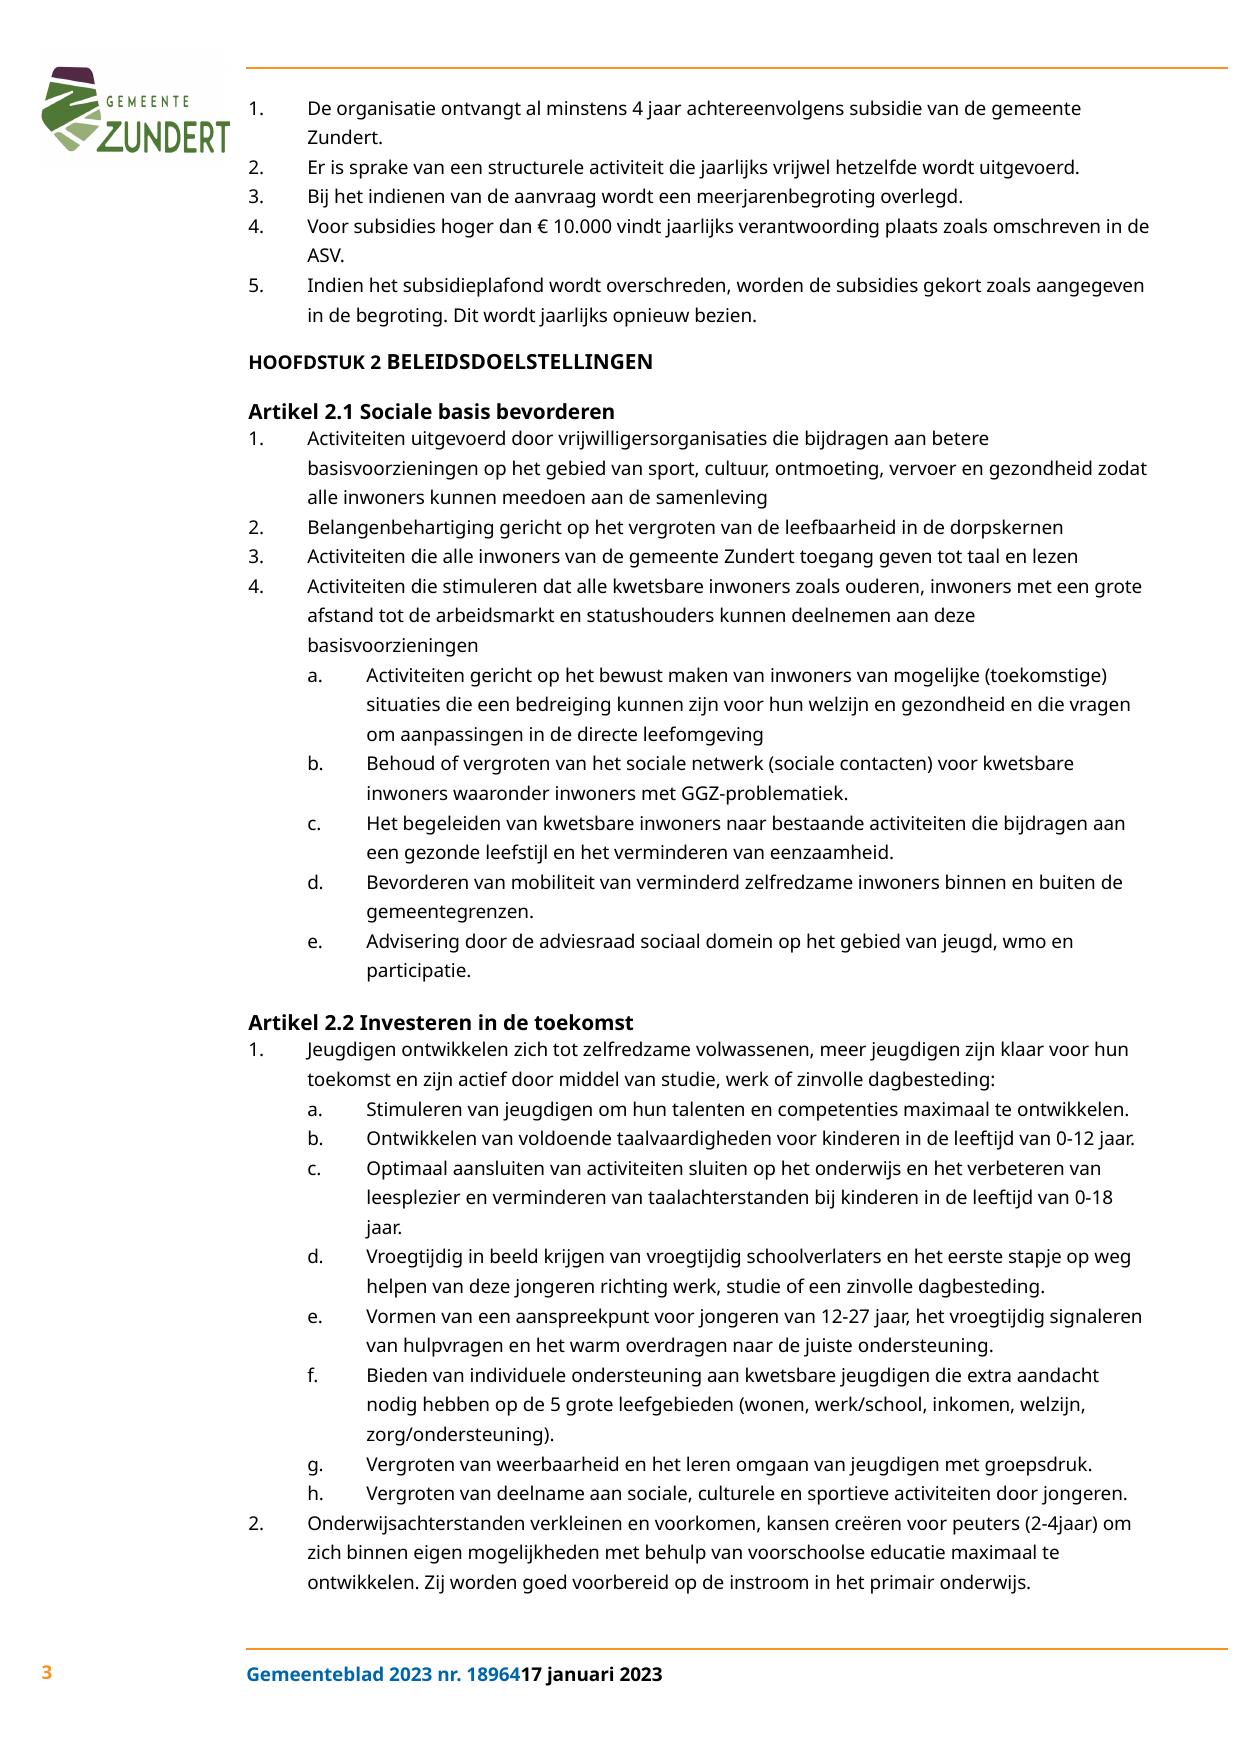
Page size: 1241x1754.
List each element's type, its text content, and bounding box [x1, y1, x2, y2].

list Bevorderen van mobiliteit van verminderd zelfredzame inwoners binnen en buiten de gemeentegrenzen. [307, 869, 1152, 924]
list Bij het indienen van de aanvraag wordt een meerjarenbegroting overlegd. [248, 183, 1152, 209]
list Vroegtijdig in beeld krijgen van vroegtijdig schoolverlaters en het eerste stapje op weg helpen van deze jongeren richting werk, studie of een zinvolle dagbesteding. [307, 1244, 1152, 1299]
picture [41, 47, 231, 172]
list Voor subsidies hoger dan € 10.000 vindt jaarlijks verantwoording plaats zoals omschreven in de ASV. [248, 213, 1152, 268]
list Ontwikkelen van voldoende taalvaardigheden voor kinderen in de leeftijd van 0-12 jaar. [307, 1125, 1152, 1151]
text HOOFDSTUK 2 BELEIDSDOELSTELLINGEN [248, 347, 1152, 376]
text Artikel 2.1 Sociale basis bevorderen [248, 397, 1152, 425]
list Vormen van een aanspreekpunt voor jongeren van 12-27 jaar, het vroegtijdig signaleren van hulpvragen en het warm overdragen naar de juiste ondersteuning. [307, 1303, 1152, 1358]
list Activiteiten die stimuleren dat alle kwetsbare inwoners zoals ouderen, inwoners met een grote afstand tot de arbeidsmarkt en statushouders kunnen deelnemen aan deze basisvoorzieningen [248, 573, 1152, 658]
text Artikel 2.2 Investeren in de toekomst [248, 1008, 1152, 1037]
list Behoud of vergroten van het sociale netwerk (sociale contacten) voor kwetsbare inwoners waaronder inwoners met GGZ-problematiek. [307, 751, 1152, 806]
list Activiteiten die alle inwoners van de gemeente Zundert toegang geven tot taal en lezen [248, 543, 1152, 569]
list Vergroten van deelname aan sociale, culturele en sportieve activiteiten door jongeren. [307, 1480, 1152, 1506]
list Advisering door de adviesraad sociaal domein op het gebied van jeugd, wmo en participatie. [307, 928, 1152, 983]
list Jeugdigen ontwikkelen zich tot zelfredzame volwassenen, meer jeugdigen zijn klaar voor hun toekomst en zijn actief door middel van studie, werk of zinvolle dagbesteding: [248, 1037, 1152, 1092]
list Vergroten van weerbaarheid en het leren omgaan van jeugdigen met groepsdruk. [307, 1451, 1152, 1476]
list Er is sprake van een structurele activiteit die jaarlijks vrijwel hetzelfde wordt uitgevoerd. [248, 154, 1152, 180]
list Onderwijsachterstanden verkleinen en voorkomen, kansen creëren voor peuters (2-4jaar) om zich binnen eigen mogelijkheden met behulp van voorschoolse educatie maximaal te ontwikkelen. Zij worden goed voorbereid op de instroom in het primair onderwijs. [248, 1510, 1152, 1595]
list Bieden van individuele ondersteuning aan kwetsbare jeugdigen die extra aandacht nodig hebben op de 5 grote leefgebieden (wonen, werk/school, inkomen, welzijn, zorg/ondersteuning). [307, 1362, 1152, 1447]
list De organisatie ontvangt al minstens 4 jaar achtereenvolgens subsidie van de gemeente Zundert. [248, 95, 1152, 150]
list Activiteiten gericht op het bewust maken van inwoners van mogelijke (toekomstige) situaties die een bedreiging kunnen zijn voor hun welzijn en gezondheid en die vragen om aanpassingen in de directe leefomgeving [307, 662, 1152, 747]
list Belangenbehartiging gericht op het vergroten van de leefbaarheid in de dorpskernen [248, 514, 1152, 540]
list Het begeleiden van kwetsbare inwoners naar bestaande activiteiten die bijdragen aan een gezonde leefstijl en het verminderen van eenzaamheid. [307, 810, 1152, 865]
list Optimaal aansluiten van activiteiten sluiten op het onderwijs en het verbeteren van leesplezier en verminderen van taalachterstanden bij kinderen in de leeftijd van 0-18 jaar. [307, 1155, 1152, 1240]
list Indien het subsidieplafond wordt overschreden, worden de subsidies gekort zoals aangegeven in de begroting. Dit wordt jaarlijks opnieuw bezien. [248, 272, 1152, 328]
list Stimuleren van jeugdigen om hun talenten en competenties maximaal te ontwikkelen. [307, 1096, 1152, 1121]
list Activiteiten uitgevoerd door vrijwilligersorganisaties die bijdragen aan betere basisvoorzieningen op het gebied van sport, cultuur, ontmoeting, vervoer en gezondheid zodat alle inwoners kunnen meedoen aan de samenleving [248, 425, 1152, 510]
